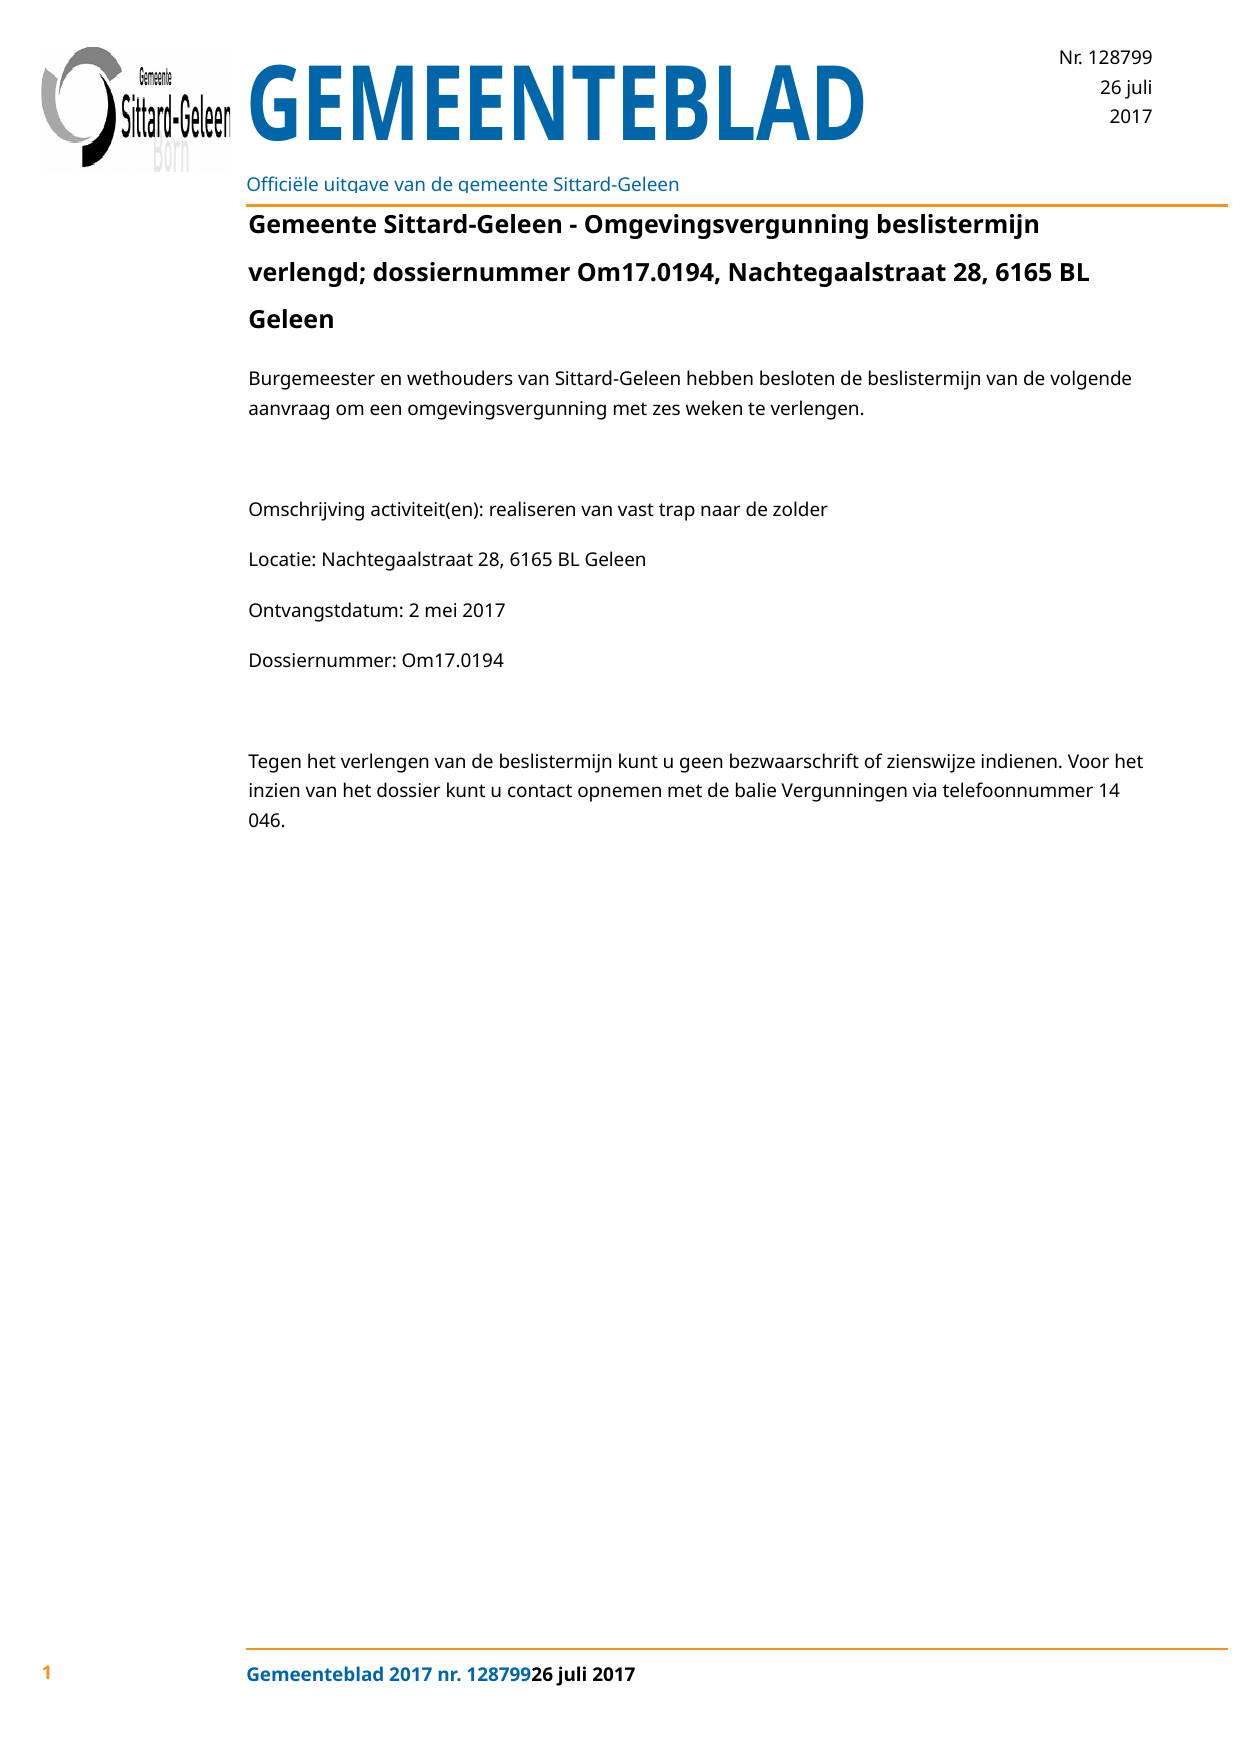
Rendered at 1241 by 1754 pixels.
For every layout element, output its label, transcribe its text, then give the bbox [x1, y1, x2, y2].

text Tegen het verlengen van de beslistermijn kunt u geen bezwaarschrift of zienswijze indienen. Voor het inzien van het dossier kunt u contact opnemen met de balie Vergunningen via telefoonnummer 14 046. [248, 748, 1152, 833]
text Omschrijving activiteit(en): realiseren van vast trap naar de zolder [248, 496, 1152, 522]
text Ontvangstdatum: 2 mei 2017 [248, 597, 1152, 622]
text Dossiernummer: Om17.0194 [248, 647, 1152, 673]
text Locatie: Nachtegaalstraat 28, 6165 BL Geleen [248, 546, 1152, 572]
text Burgemeester en wethouders van Sittard-Geleen hebben besloten de beslistermijn van de volgende aanvraag om een omgevingsvergunning met zes weken te verlengen. [248, 366, 1152, 421]
text Gemeente Sittard-Geleen - Omgevingsvergunning beslistermijn verlengd; dossiernummer Om17.0194, Nachtegaalstraat 28, 6165 BL Geleen [248, 207, 1152, 336]
picture [41, 47, 231, 172]
